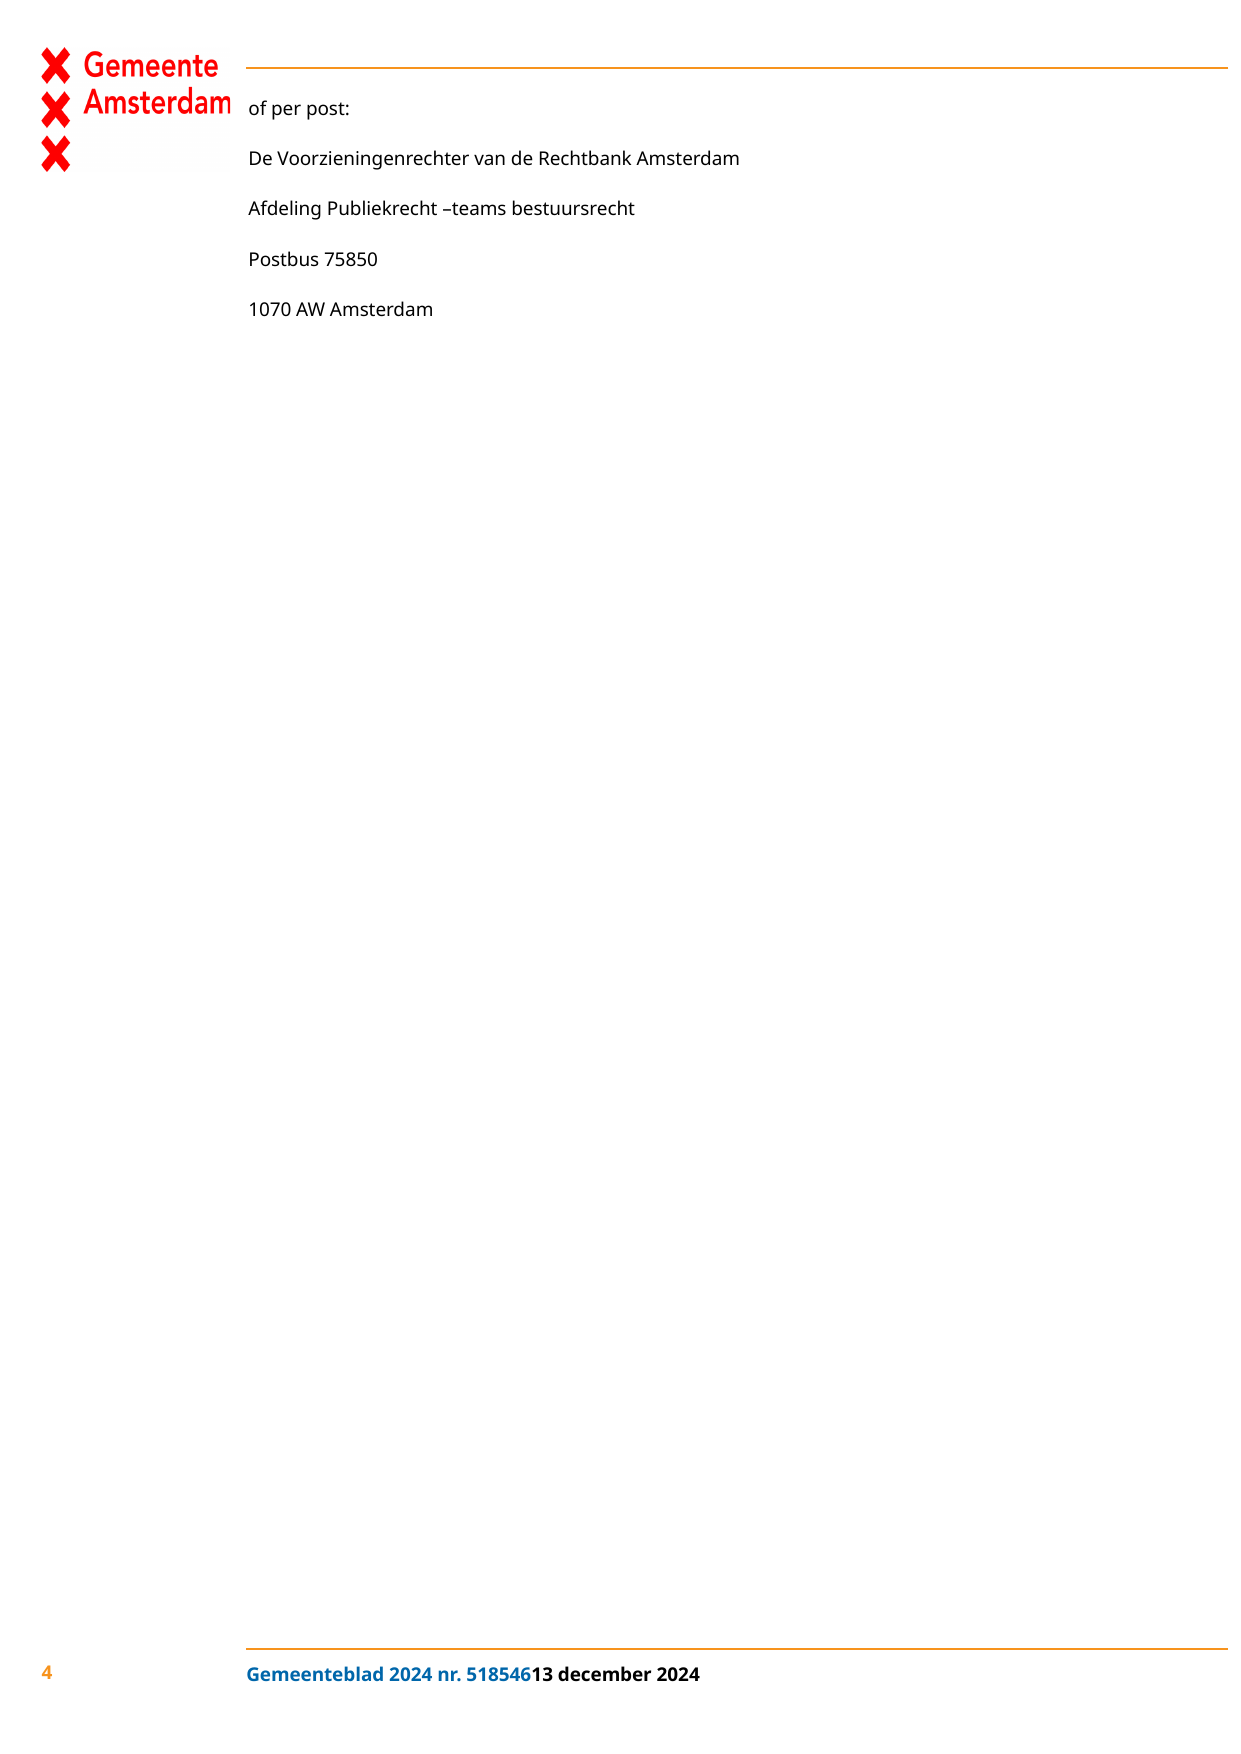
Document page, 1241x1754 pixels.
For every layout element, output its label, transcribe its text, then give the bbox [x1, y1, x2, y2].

text 1070 AW Amsterdam [248, 296, 1152, 322]
picture [41, 47, 231, 172]
text Afdeling Publiekrecht –teams bestuursrecht [248, 196, 1152, 221]
text De Voorzieningenrechter van de Rechtbank Amsterdam [248, 145, 1152, 171]
text of per post: [248, 95, 1152, 121]
text Postbus 75850 [248, 246, 1152, 272]
